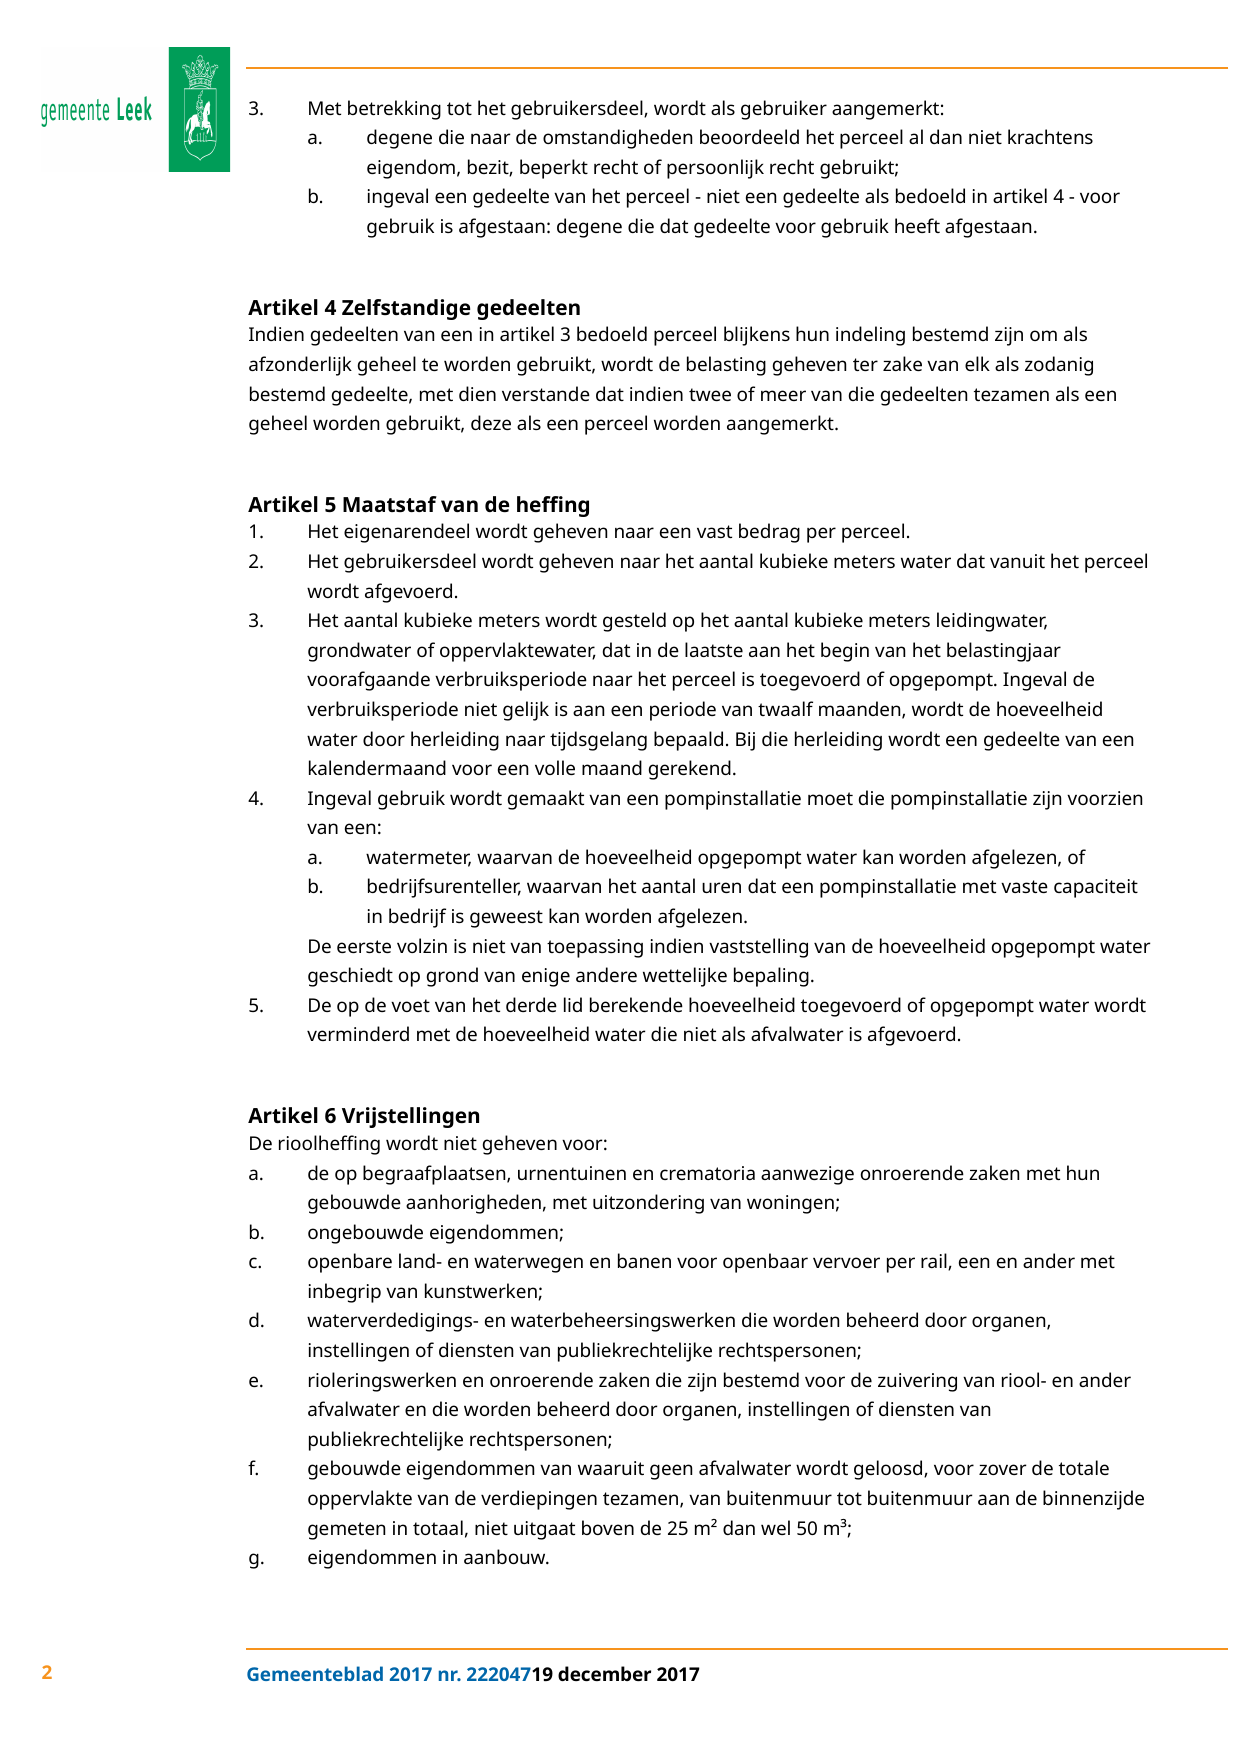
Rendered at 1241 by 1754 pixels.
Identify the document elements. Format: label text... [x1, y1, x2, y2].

list watermeter, waarvan de hoeveelheid opgepompt water kan worden afgelezen, of [307, 844, 1152, 870]
list de op begraafplaatsen, urnentuinen en crematoria aanwezige onroerende zaken met hun gebouwde aanhorigheden, met uitzondering van woningen; [248, 1160, 1152, 1215]
list waterverdedigings- en waterbeheersingswerken die worden beheerd door organen, instellingen of diensten van publiekrechtelijke rechtspersonen; [248, 1308, 1152, 1363]
list openbare land- en waterwegen en banen voor openbaar vervoer per rail, een en ander met inbegrip van kunstwerken; [248, 1248, 1152, 1304]
list bedrijfsurenteller, waarvan het aantal uren dat een pompinstallatie met vaste capaciteit in bedrijf is geweest kan worden afgelezen. [307, 874, 1152, 929]
list Het gebruikersdeel wordt geheven naar het aantal kubieke meters water dat vanuit het perceel wordt afgevoerd. [248, 548, 1152, 604]
list Ingeval gebruik wordt gemaakt van een pompinstallatie moet die pompinstallatie zijn voorzien van een: [248, 785, 1152, 840]
text Artikel 4 Zelfstandige gedeelten [248, 293, 1152, 322]
text Indien gedeelten van een in artikel 3 bedoeld perceel blijkens hun indeling bestemd zijn om als afzonderlijk geheel te worden gebruikt, wordt de belasting geheven ter zake van elk als zodanig bestemd gedeelte, met dien verstande dat indien twee of meer van die gedeelten tezamen als een geheel worden gebruikt, deze als een perceel worden aangemerkt. [248, 322, 1152, 436]
list Het eigenarendeel wordt geheven naar een vast bedrag per perceel. [248, 519, 1152, 544]
text De rioolheffing wordt niet geheven voor: [248, 1130, 1152, 1156]
list Het aantal kubieke meters wordt gesteld op het aantal kubieke meters leidingwater, grondwater of oppervlaktewater, dat in de laatste aan het begin van het belastingjaar voorafgaande verbruiksperiode naar het perceel is toegevoerd of opgepompt. Ingeval de verbruiksperiode niet gelijk is aan een periode van twaalf maanden, wordt de hoeveelheid water door herleiding naar tijdsgelang bepaald. Bij die herleiding wordt een gedeelte van een kalendermaand voor een volle maand gerekend. [248, 607, 1152, 781]
list De op de voet van het derde lid berekende hoeveelheid toegevoerd of opgepompt water wordt verminderd met de hoeveelheid water die niet als afvalwater is afgevoerd. [248, 992, 1152, 1047]
list degene die naar de omstandigheden beoordeeld het perceel al dan niet krachtens eigendom, bezit, beperkt recht of persoonlijk recht gebruikt; [307, 124, 1152, 180]
list De eerste volzin is niet van toepassing indien vaststelling van de hoeveelheid opgepompt water geschiedt op grond van enige andere wettelijke bepaling. [248, 933, 1152, 988]
list Met betrekking tot het gebruikersdeel, wordt als gebruiker aangemerkt: [248, 95, 1152, 121]
list ingeval een gedeelte van het perceel - niet een gedeelte als bedoeld in artikel 4 - voor gebruik is afgestaan: degene die dat gedeelte voor gebruik heeft afgestaan. [307, 183, 1152, 239]
list eigendommen in aanbouw. [248, 1544, 1152, 1570]
list rioleringswerken en onroerende zaken die zijn bestemd voor de zuivering van riool- en ander afvalwater en die worden beheerd door organen, instellingen of diensten van publiekrechtelijke rechtspersonen; [248, 1367, 1152, 1452]
text Artikel 5 Maatstaf van de heffing [248, 490, 1152, 519]
list ongebouwde eigendommen; [248, 1219, 1152, 1244]
text Artikel 6 Vrijstellingen [248, 1102, 1152, 1130]
list gebouwde eigendommen van waaruit geen afvalwater wordt geloosd, voor zover de totale oppervlakte van de verdiepingen tezamen, van buitenmuur tot buitenmuur aan de binnenzijde gemeten in totaal, niet uitgaat boven de 25 m² dan wel 50 m³; [248, 1456, 1152, 1540]
picture [41, 47, 231, 172]
